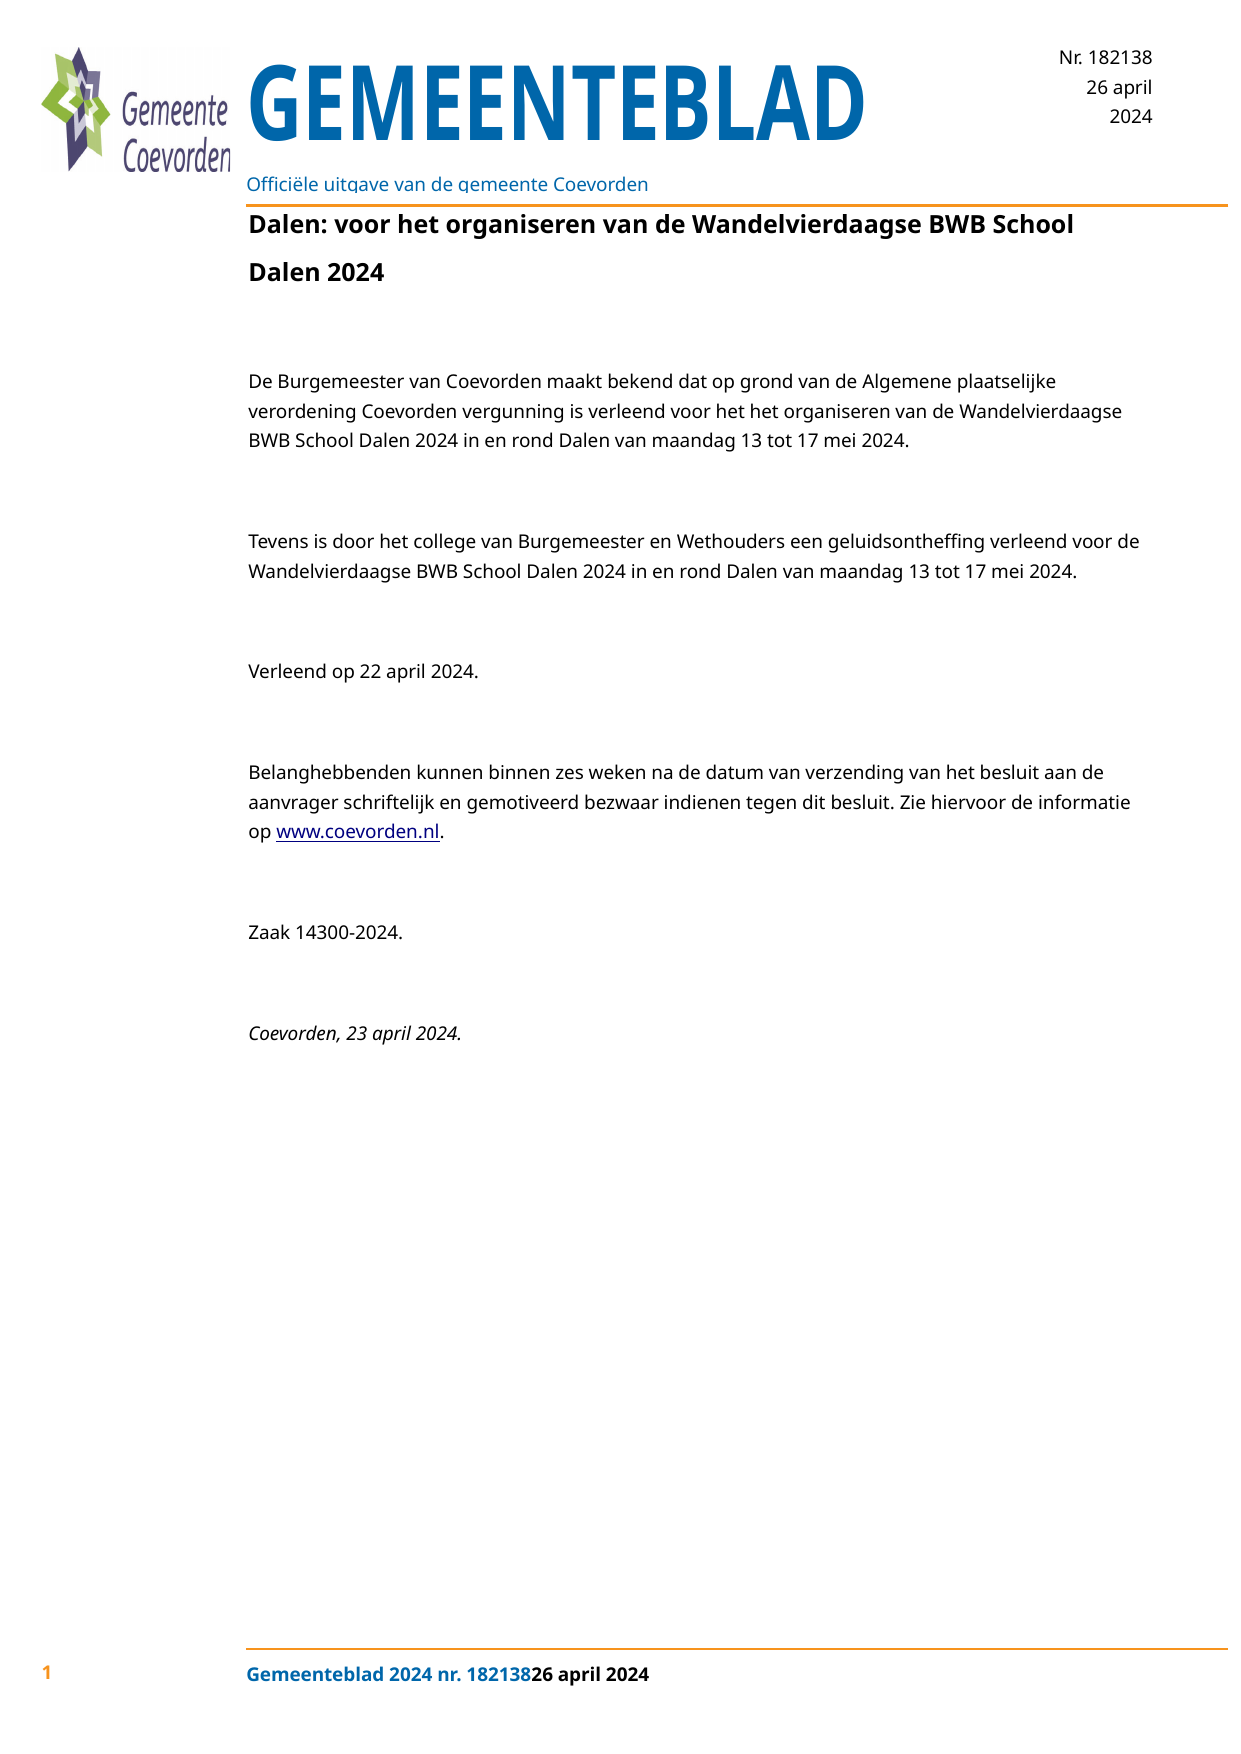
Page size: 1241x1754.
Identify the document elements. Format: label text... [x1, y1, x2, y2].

text Verleend op 22 april 2024. [248, 659, 1152, 684]
picture [41, 47, 231, 172]
text Tevens is door het college van Burgemeester en Wethouders een geluidsontheffing verleend voor de Wandelvierdaagse BWB School Dalen 2024 in en rond Dalen van maandag 13 tot 17 mei 2024. [248, 528, 1152, 584]
text Belanghebbenden kunnen binnen zes weken na de datum van verzending van het besluit aan de aanvrager schriftelijk en gemotiveerd bezwaar indienen tegen dit besluit. Zie hiervoor de informatie op www.coevorden.nl. [248, 759, 1152, 844]
text Dalen: voor het organiseren van de Wandelvierdaagse BWB School Dalen 2024 [248, 207, 1152, 288]
text Coevorden, 23 april 2024. [248, 1020, 1152, 1046]
text De Burgemeester van Coevorden maakt bekend dat op grond van de Algemene plaatselijke verordening Coevorden vergunning is verleend voor het het organiseren van de Wandelvierdaagse BWB School Dalen 2024 in en rond Dalen van maandag 13 tot 17 mei 2024. [248, 368, 1152, 453]
text Zaak 14300-2024. [248, 919, 1152, 945]
